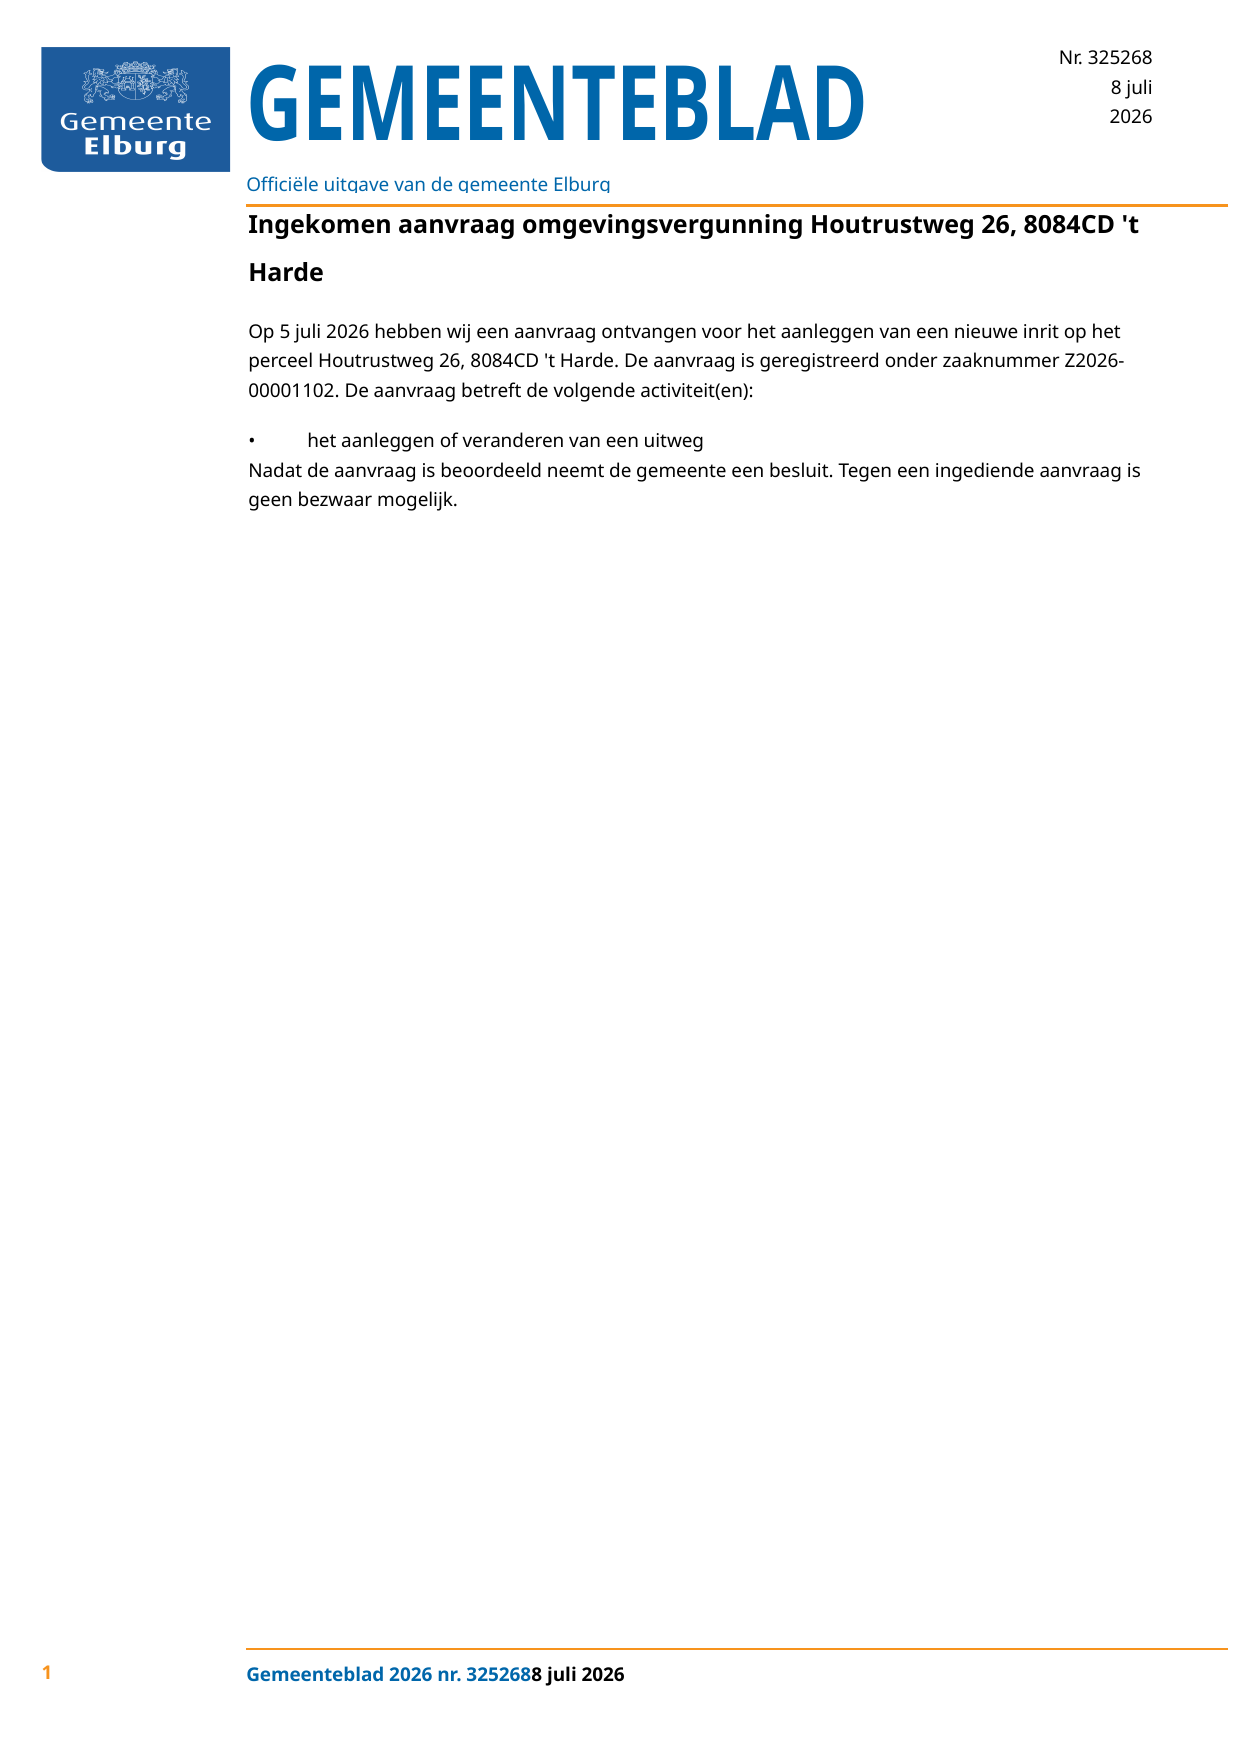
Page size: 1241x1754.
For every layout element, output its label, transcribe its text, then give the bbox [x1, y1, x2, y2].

text Op 5 juli 2026 hebben wij een aanvraag ontvangen voor het aanleggen van een nieuwe inrit op het perceel Houtrustweg 26, 8084CD 't Harde. De aanvraag is geregistreerd onder zaaknummer Z2026-00001102. De aanvraag betreft de volgende activiteit(en): [248, 318, 1152, 403]
text Ingekomen aanvraag omgevingsvergunning Houtrustweg 26, 8084CD 't Harde [248, 207, 1152, 288]
list het aanleggen of veranderen van een uitweg [248, 427, 1152, 453]
picture [41, 47, 231, 172]
text Nadat de aanvraag is beoordeeld neemt de gemeente een besluit. Tegen een ingediende aanvraag is geen bezwaar mogelijk. [248, 457, 1152, 512]
